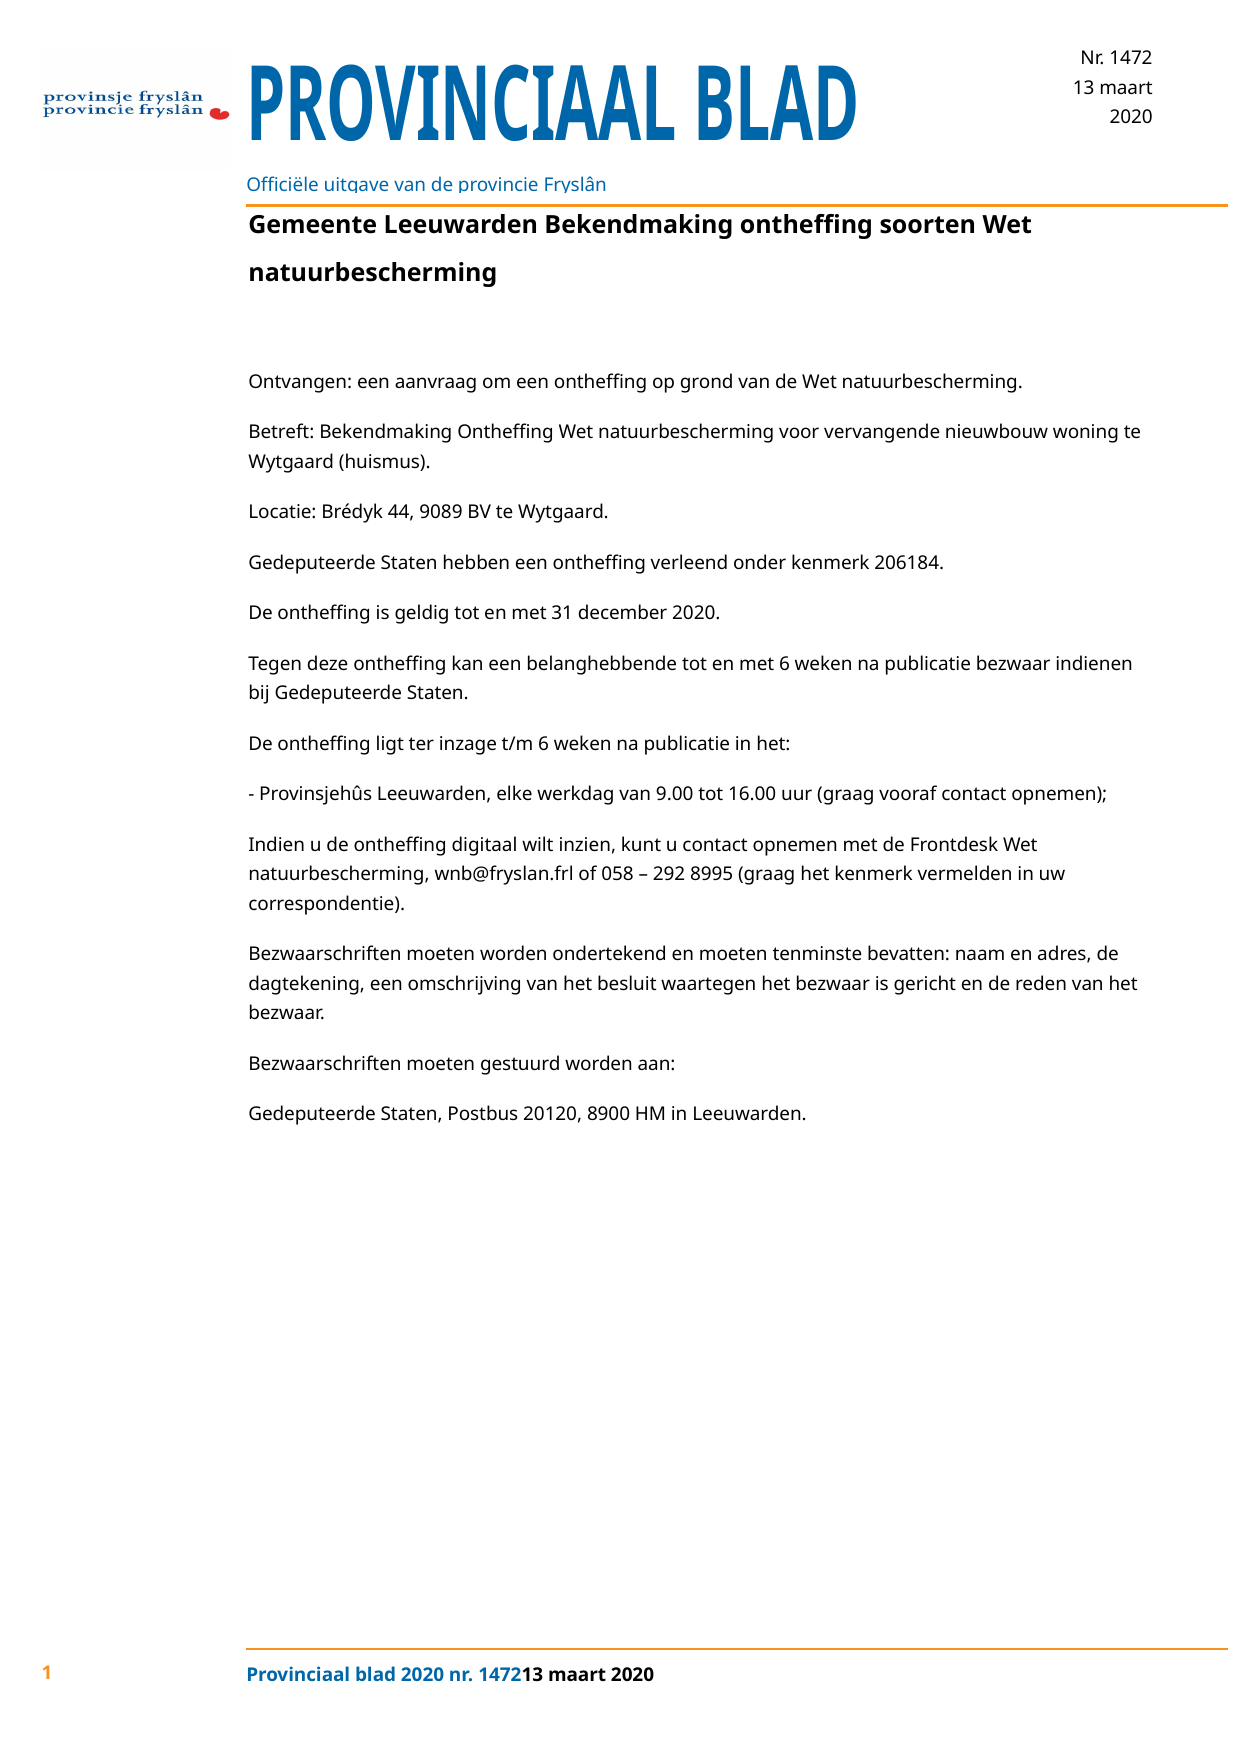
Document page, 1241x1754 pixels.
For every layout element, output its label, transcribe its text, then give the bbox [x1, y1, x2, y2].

text De ontheffing ligt ter inzage t/m 6 weken na publicatie in het: [248, 730, 1152, 756]
text Tegen deze ontheffing kan een belanghebbende tot en met 6 weken na publicatie bezwaar indienen bij Gedeputeerde Staten. [248, 650, 1152, 705]
text De ontheffing is geldig tot en met 31 december 2020. [248, 599, 1152, 625]
text Gemeente Leeuwarden Bekendmaking ontheffing soorten Wet natuurbescherming [248, 207, 1152, 288]
text Locatie: Brédyk 44, 9089 BV te Wytgaard. [248, 499, 1152, 524]
text - Provinsjehûs Leeuwarden, elke werkdag van 9.00 tot 16.00 uur (graag vooraf contact opnemen); [248, 780, 1152, 806]
text Gedeputeerde Staten hebben een ontheffing verleend onder kenmerk 206184. [248, 549, 1152, 575]
text Betreft: Bekendmaking Ontheffing Wet natuurbescherming voor vervangende nieuwbouw woning te Wytgaard (huismus). [248, 419, 1152, 474]
text Gedeputeerde Staten, Postbus 20120, 8900 HM in Leeuwarden. [248, 1100, 1152, 1126]
text Bezwaarschriften moeten worden ondertekend en moeten tenminste bevatten: naam en adres, de dagtekening, een omschrijving van het besluit waartegen het bezwaar is gericht en de reden van het bezwaar. [248, 940, 1152, 1025]
text Indien u de ontheffing digitaal wilt inzien, kunt u contact opnemen met de Frontdesk Wet natuurbescherming, wnb@fryslan.frl of 058 – 292 8995 (graag het kenmerk vermelden in uw correspondentie). [248, 831, 1152, 916]
picture [41, 47, 231, 172]
text Bezwaarschriften moeten gestuurd worden aan: [248, 1050, 1152, 1076]
text Ontvangen: een aanvraag om een ontheffing op grond van de Wet natuurbescherming. [248, 368, 1152, 394]
